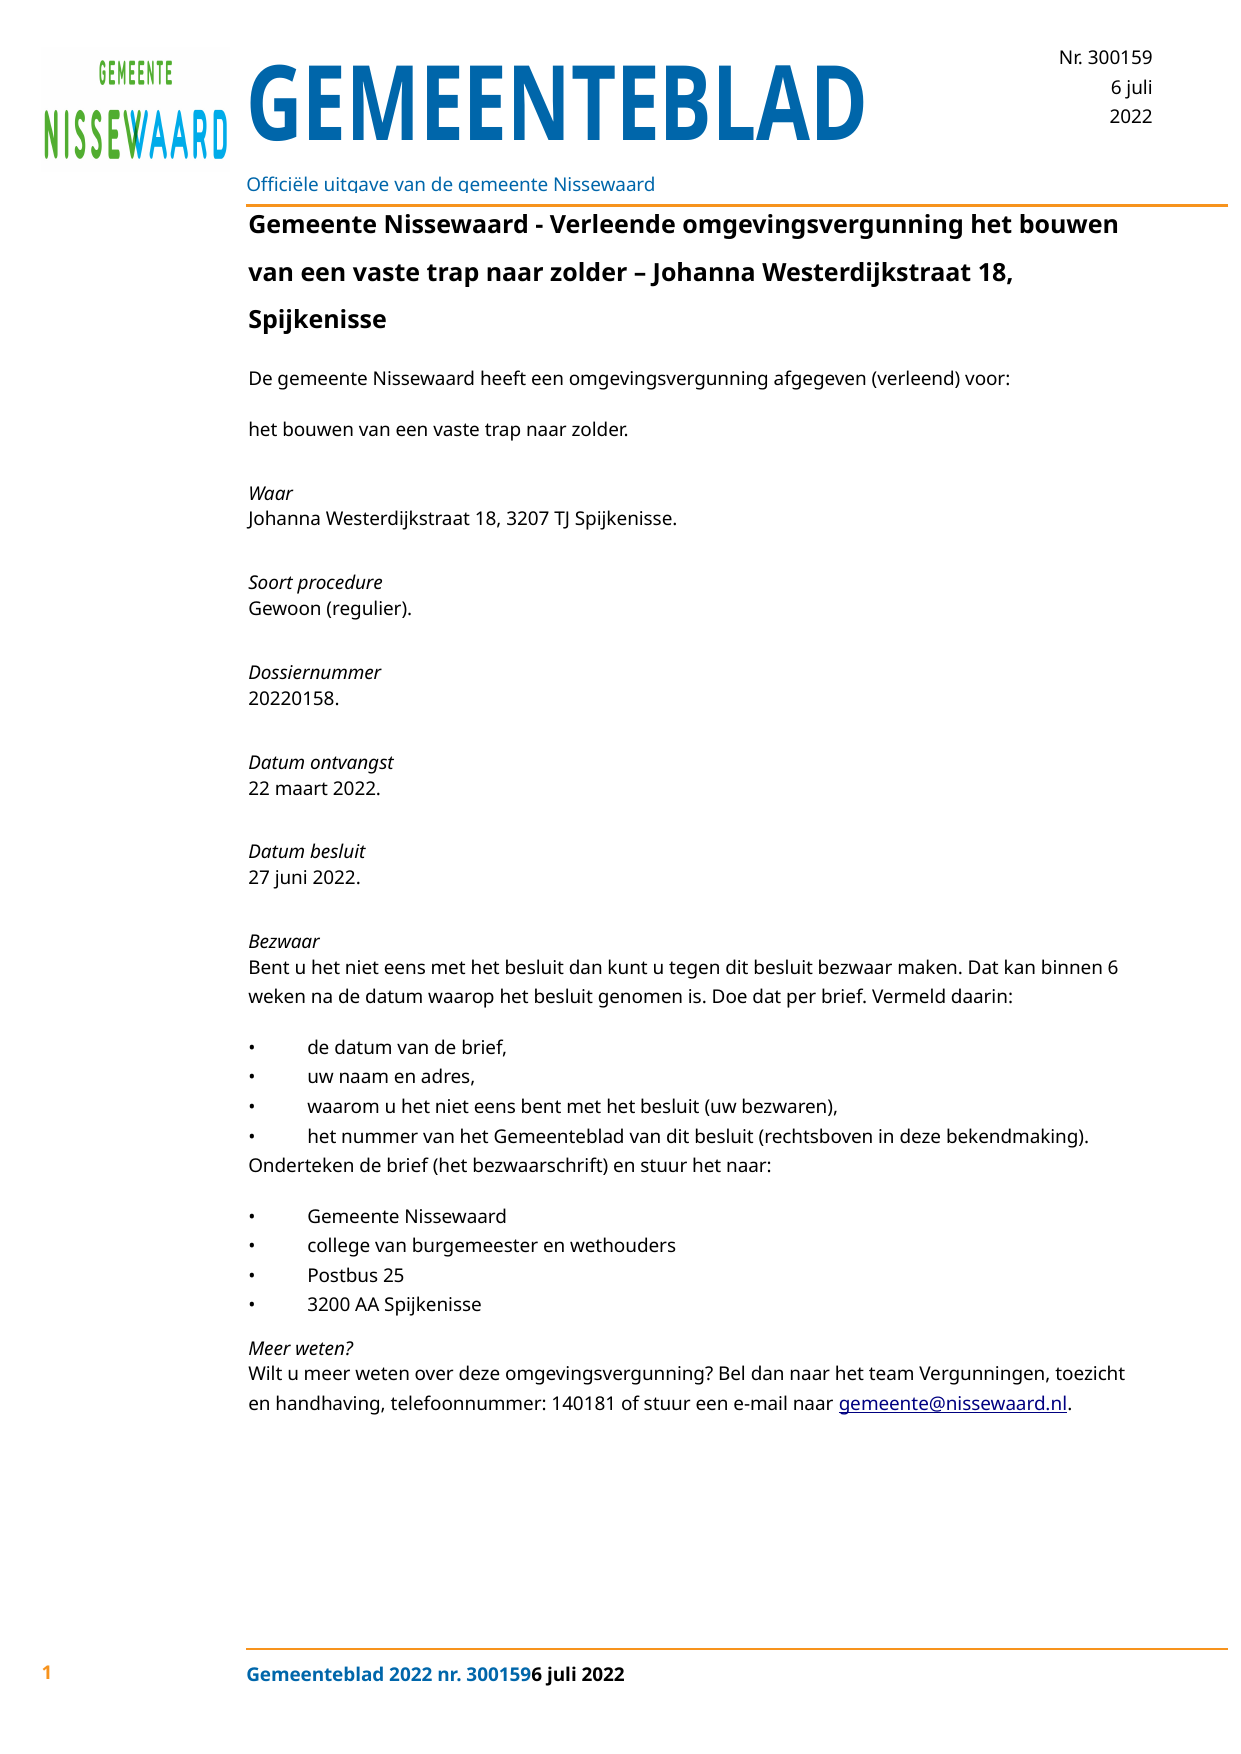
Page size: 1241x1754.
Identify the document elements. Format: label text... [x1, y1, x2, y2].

text 20220158. [248, 685, 1152, 711]
text Bent u het niet eens met het besluit dan kunt u tegen dit besluit bezwaar maken. Dat kan binnen 6 weken na de datum waarop het besluit genomen is. Doe dat per brief. Vermeld daarin: [248, 954, 1152, 1009]
text Onderteken de brief (het bezwaarschrift) en stuur het naar: [248, 1152, 1152, 1178]
text Wilt u meer weten over deze omgevingsvergunning? Bel dan naar het team Vergunningen, toezicht en handhaving, telefoonnummer: 140181 of stuur een e-mail naar gemeente@nissewaard.nl. [248, 1360, 1152, 1416]
picture [41, 47, 231, 172]
list de datum van de brief, [248, 1034, 1152, 1060]
list waarom u het niet eens bent met het besluit (uw bezwaren), [248, 1093, 1152, 1119]
text het bouwen van een vaste trap naar zolder. [248, 416, 1152, 442]
text Meer weten? [248, 1335, 1152, 1360]
list 3200 AA Spijkenisse [248, 1292, 1152, 1317]
list Postbus 25 [248, 1262, 1152, 1288]
list uw naam en adres, [248, 1064, 1152, 1089]
text Datum ontvangst [248, 749, 1152, 775]
text De gemeente Nissewaard heeft een omgevingsvergunning afgegeven (verleend) voor: [248, 366, 1152, 391]
list het nummer van het Gemeenteblad van dit besluit (rechtsboven in deze bekendmaking). [248, 1123, 1152, 1148]
list college van burgemeester en wethouders [248, 1232, 1152, 1258]
text Gemeente Nissewaard - Verleende omgevingsvergunning het bouwen van een vaste trap naar zolder – Johanna Westerdijkstraat 18, Spijkenisse [248, 207, 1152, 336]
list Gemeente Nissewaard [248, 1203, 1152, 1228]
text Bezwaar [248, 928, 1152, 954]
text Johanna Westerdijkstraat 18, 3207 TJ Spijkenisse. [248, 506, 1152, 531]
text Gewoon (regulier). [248, 595, 1152, 621]
text 22 maart 2022. [248, 775, 1152, 800]
text Soort procedure [248, 569, 1152, 595]
text Waar [248, 480, 1152, 506]
text Dossiernummer [248, 659, 1152, 685]
text Datum besluit [248, 839, 1152, 864]
text 27 juni 2022. [248, 864, 1152, 890]
